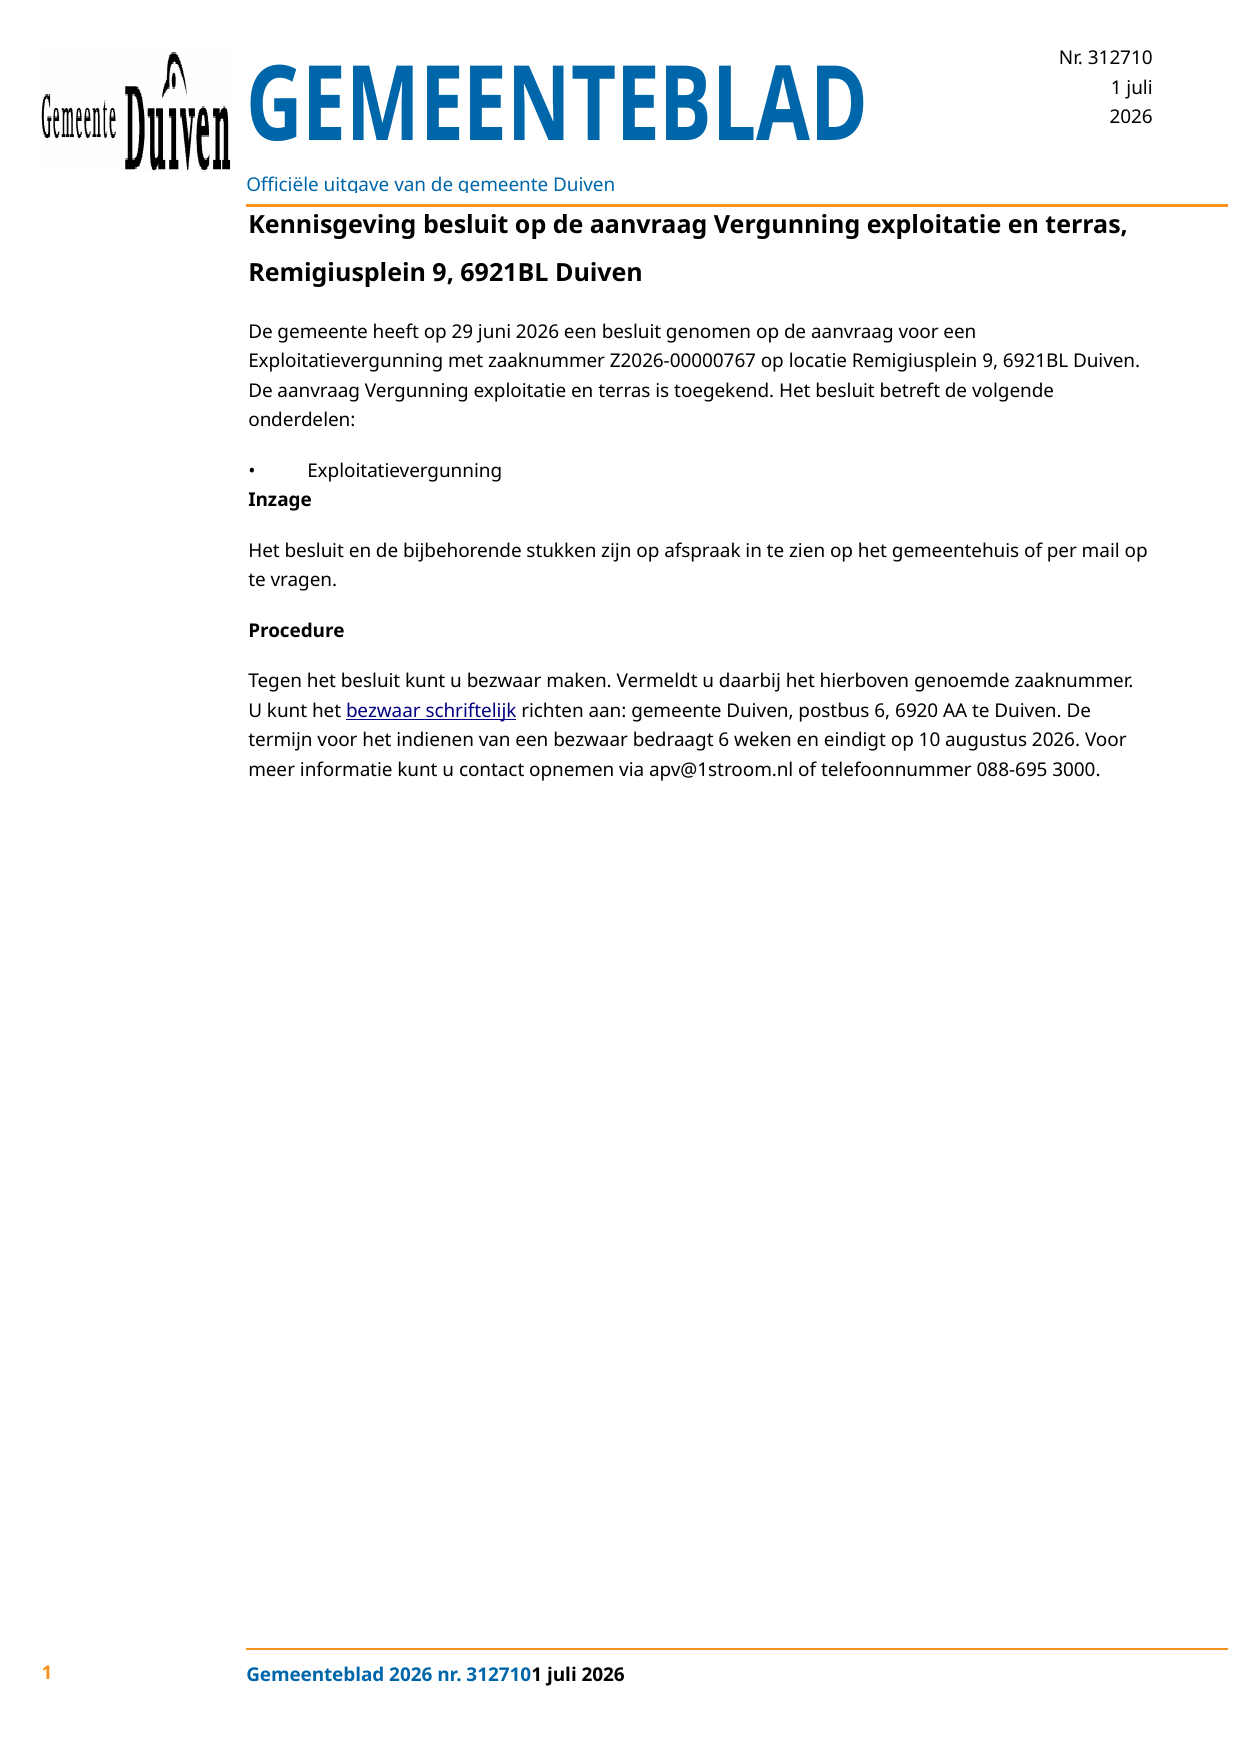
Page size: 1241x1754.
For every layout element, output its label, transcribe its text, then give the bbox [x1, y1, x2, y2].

text Het besluit en de bijbehorende stukken zijn op afspraak in te zien op het gemeentehuis of per mail op te vragen. [248, 537, 1152, 592]
text Tegen het besluit kunt u bezwaar maken. Vermeldt u daarbij het hierboven genoemde zaaknummer. U kunt het bezwaar schriftelijk richten aan: gemeente Duiven, postbus 6, 6920 AA te Duiven. De termijn voor het indienen van een bezwaar bedraagt 6 weken en eindigt op 10 augustus 2026. Voor meer informatie kunt u contact opnemen via apv@1stroom.nl of telefoonnummer 088-695 3000. [248, 667, 1152, 782]
picture [41, 47, 231, 172]
text De gemeente heeft op 29 juni 2026 een besluit genomen op de aanvraag voor een Exploitatievergunning met zaaknummer Z2026-00000767 op locatie Remigiusplein 9, 6921BL Duiven. De aanvraag Vergunning exploitatie en terras is toegekend. Het besluit betreft de volgende onderdelen: [248, 318, 1152, 432]
text Kennisgeving besluit op de aanvraag Vergunning exploitatie en terras, Remigiusplein 9, 6921BL Duiven [248, 207, 1152, 288]
list Exploitatievergunning [248, 457, 1152, 483]
text Procedure [248, 617, 1152, 643]
text Inzage [248, 487, 1152, 512]
